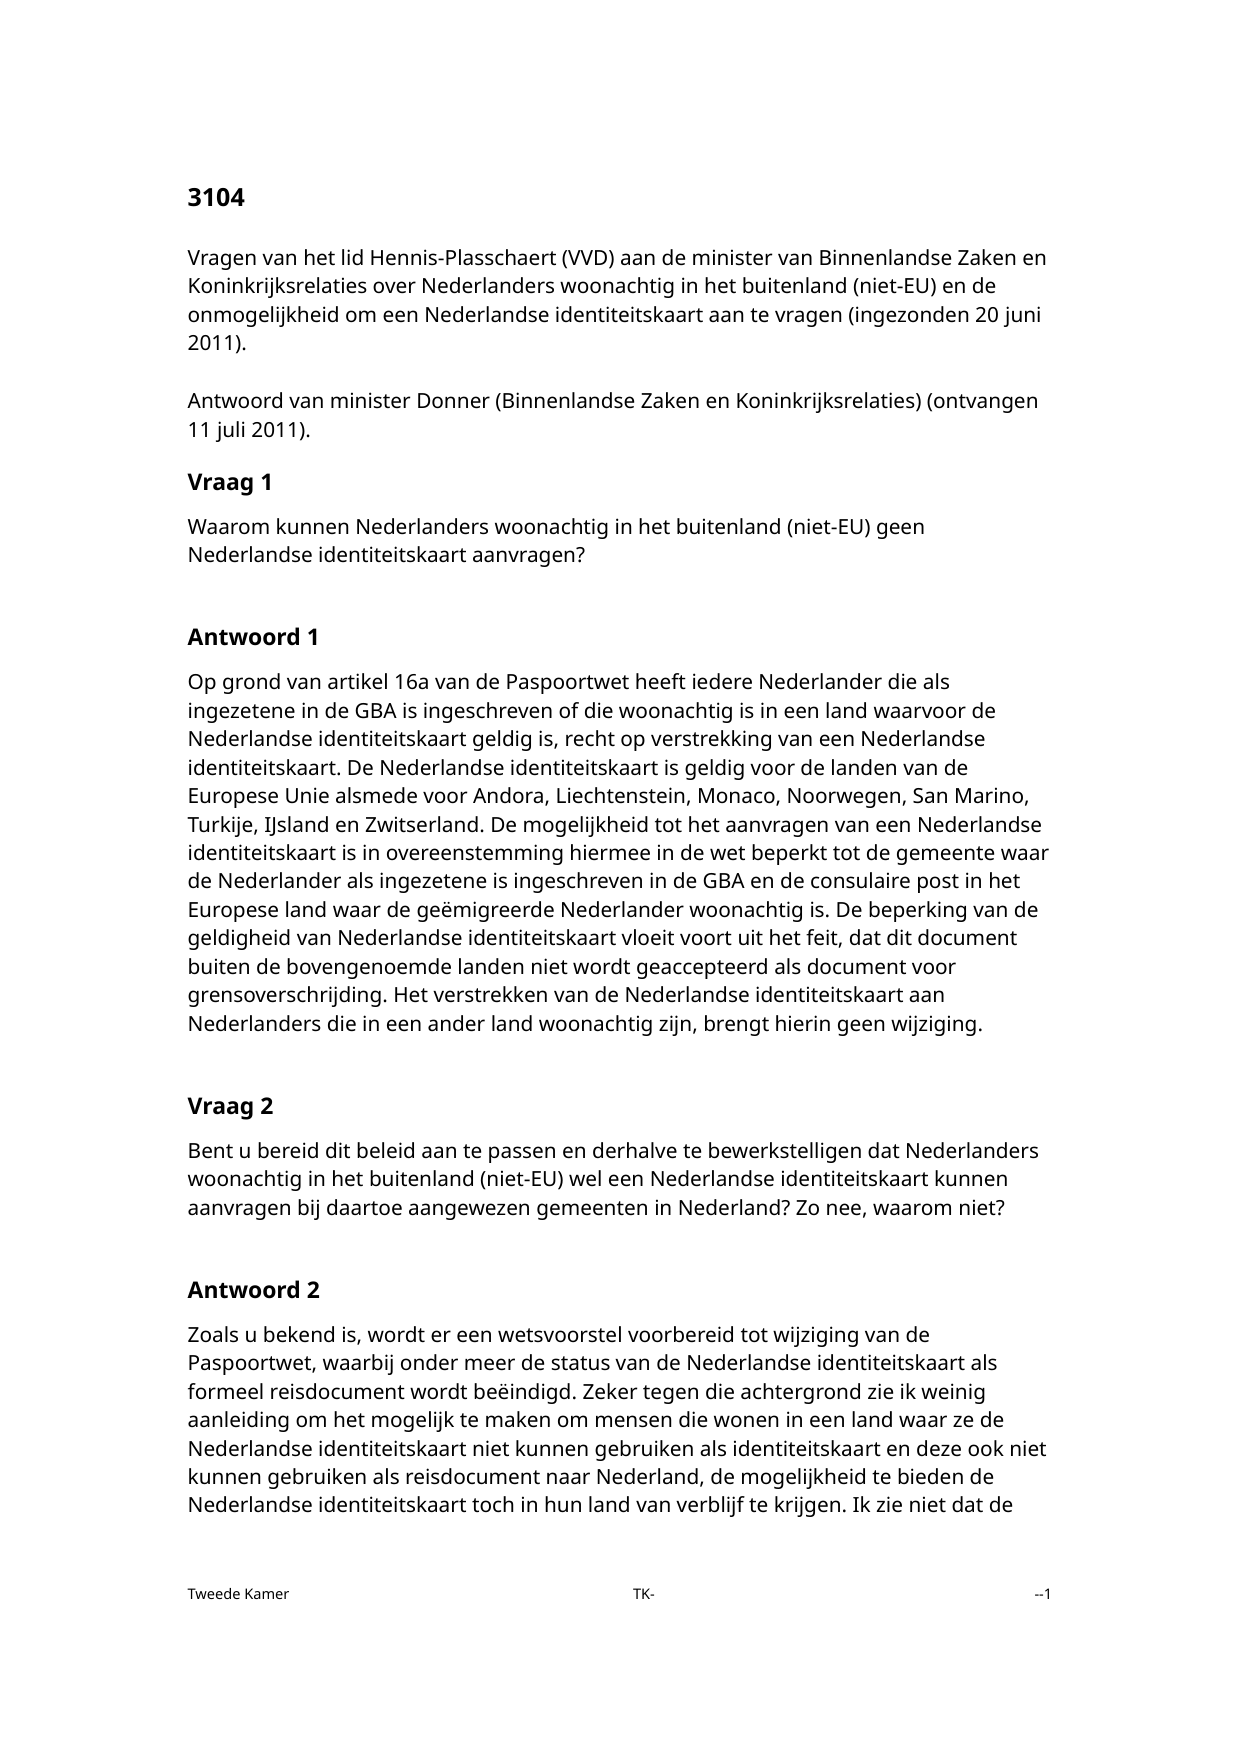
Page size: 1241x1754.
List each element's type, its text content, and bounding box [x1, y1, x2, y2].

text Bent u bereid dit beleid aan te passen en derhalve te bewerkstelligen dat Nederlanders woonachtig in het buitenland (niet-EU) wel een Nederlandse identiteitskaart kunnen aanvragen bij daartoe aangewezen gemeenten in Nederland? Zo nee, waarom niet? [187, 1136, 1053, 1221]
text Zoals u bekend is, wordt er een wetsvoorstel voorbereid tot wijziging van de Paspoortwet, waarbij onder meer de status van de Nederlandse identiteitskaart als formeel reisdocument wordt beëindigd. Zeker tegen die achtergrond zie ik weinig aanleiding om het mogelijk te maken om mensen die wonen in een land waar ze de Nederlandse identiteitskaart niet kunnen gebruiken als identiteitskaart en deze ook niet kunnen gebruiken als reisdocument naar Nederland, de mogelijkheid te bieden de Nederlandse identiteitskaart toch in hun land van verblijf te krijgen. Ik zie niet dat de [187, 1320, 1053, 1519]
subtitle Antwoord 1 [187, 621, 1053, 652]
text 3104 [187, 179, 1053, 213]
text Vragen van het lid Hennis-Plasschaert (VVD) aan de minister van Binnenlandse Zaken en Koninkrijksrelaties over Nederlanders woonachtig in het buitenland (niet-EU) en de onmogelijkheid om een Nederlandse identiteitskaart aan te vragen (ingezonden 20 juni 2011). [187, 243, 1053, 357]
subtitle Vraag 1 [187, 466, 1053, 497]
subtitle Vraag 2 [187, 1090, 1053, 1121]
text Antwoord van minister Donner (Binnenlandse Zaken en Koninkrijksrelaties) (ontvangen 11 juli 2011). [187, 386, 1053, 443]
text Waarom kunnen Nederlanders woonachtig in het buitenland (niet-EU) geen Nederlandse identiteitskaart aanvragen? [187, 512, 1053, 569]
subtitle Antwoord 2 [187, 1274, 1053, 1305]
text Op grond van artikel 16a van de Paspoortwet heeft iedere Nederlander die als ingezetene in de GBA is ingeschreven of die woonachtig is in een land waarvoor de Nederlandse identiteitskaart geldig is, recht op verstrekking van een Nederlandse identiteitskaart. De Nederlandse identiteitskaart is geldig voor de landen van de Europese Unie alsmede voor Andora, Liechtenstein, Monaco, Noorwegen, San Marino, Turkije, IJsland en Zwitserland. De mogelijkheid tot het aanvragen van een Nederlandse identiteitskaart is in overeenstemming hiermee in de wet beperkt tot de gemeente waar de Nederlander als ingezetene is ingeschreven in de GBA en de consulaire post in het Europese land waar de geëmigreerde Nederlander woonachtig is. De beperking van de geldigheid van Nederlandse identiteitskaart vloeit voort uit het feit, dat dit document buiten de bovengenoemde landen niet wordt geaccepteerd als document voor grensoverschrijding. Het verstrekken van de Nederlandse identiteitskaart aan Nederlanders die in een ander land woonachtig zijn, brengt hierin geen wijziging. [187, 667, 1053, 1037]
